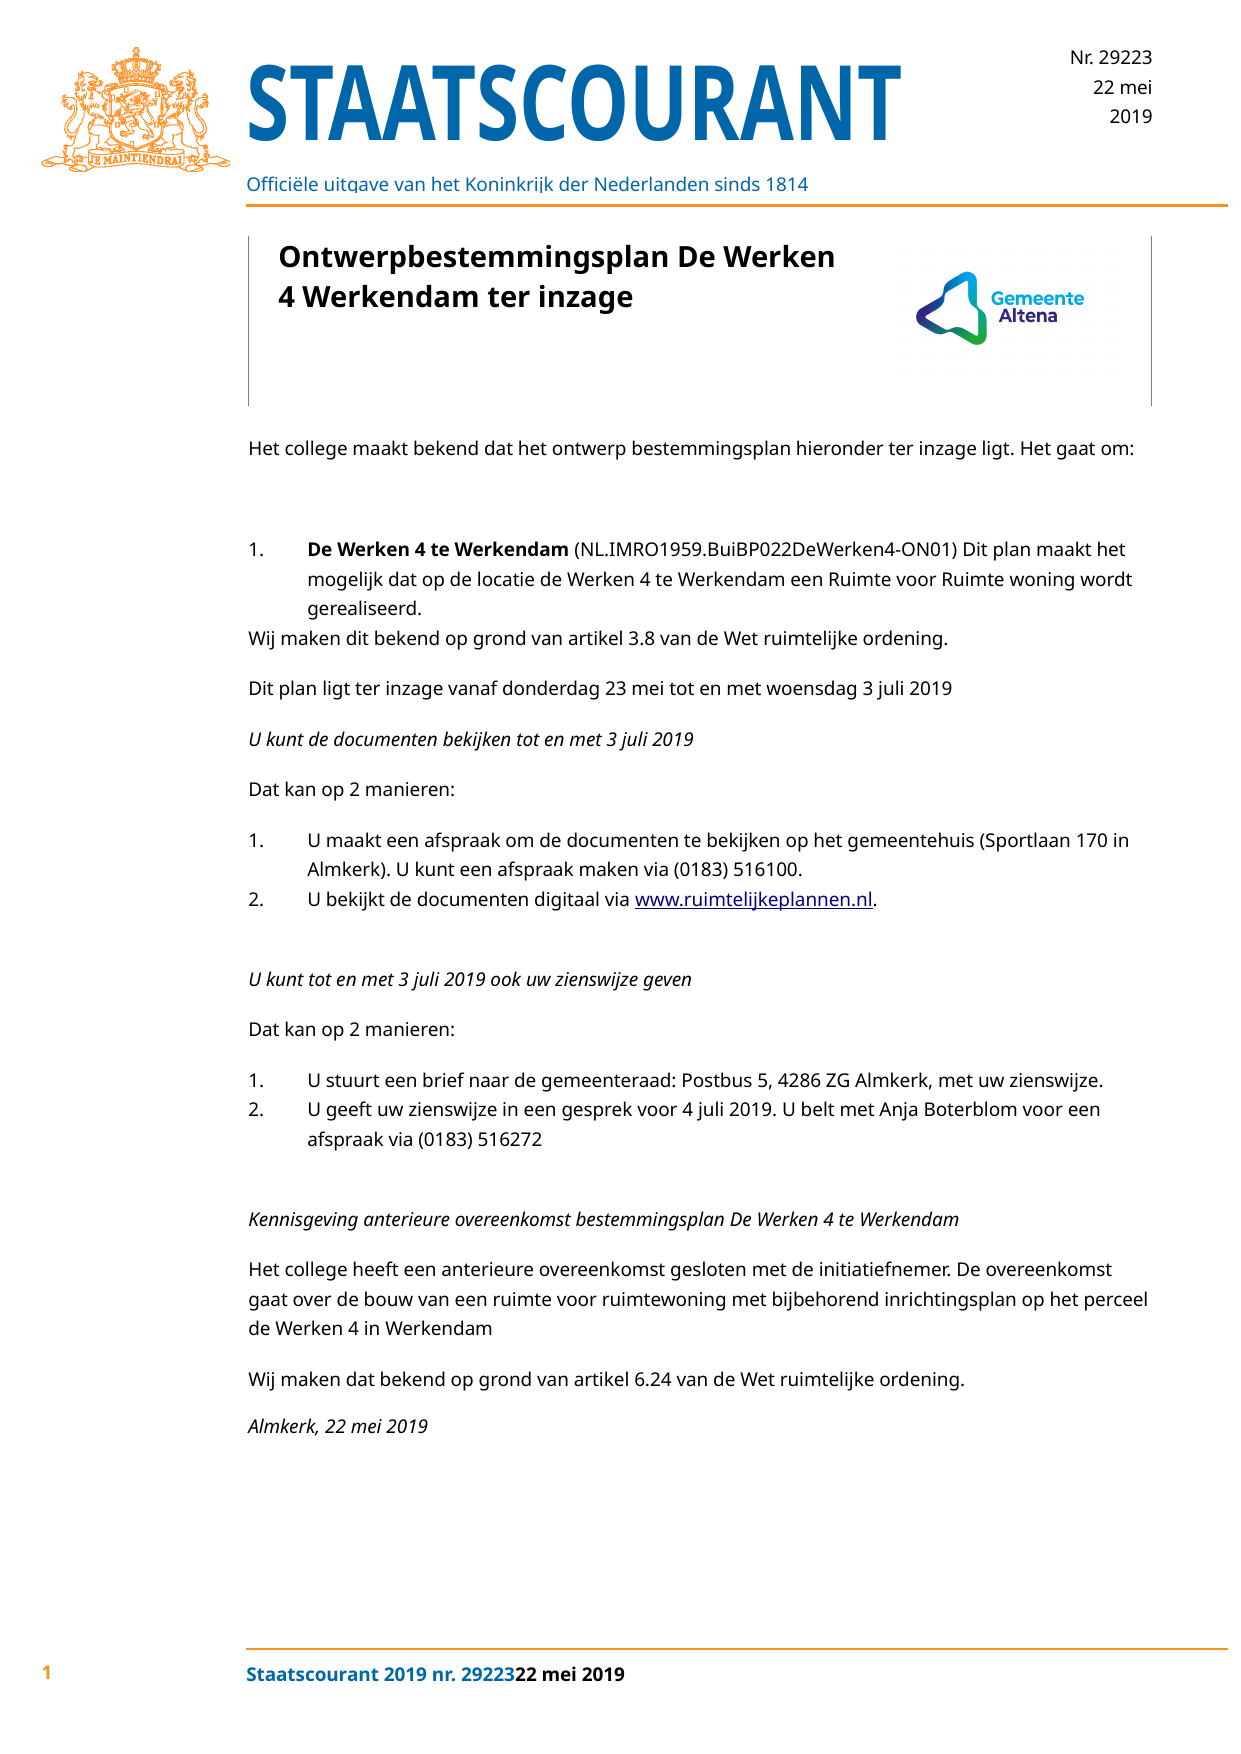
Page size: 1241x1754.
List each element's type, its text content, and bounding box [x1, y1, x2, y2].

table_header Ontwerpbestemmingsplan De Werken 4 Werkendam ter inzage [249, 236, 850, 406]
list U bekijkt de documenten digitaal via www.ruimtelijkeplannen.nl. [248, 886, 1152, 912]
list De Werken 4 te Werkendam (NL.IMRO1959.BuiBP022DeWerken4-ON01) Dit plan maakt het mogelijk dat op de locatie de Werken 4 te Werkendam een Ruimte voor Ruimte woning wordt gerealiseerd. [248, 536, 1152, 621]
text Wij maken dat bekend op grond van artikel 6.24 van de Wet ruimtelijke ordening. [248, 1366, 1152, 1392]
list U stuurt een brief naar de gemeenteraad: Postbus 5, 4286 ZG Almkerk, met uw zienswijze. [248, 1067, 1152, 1092]
table_header [850, 236, 1151, 406]
text Kennisgeving anterieure overeenkomst bestemmingsplan De Werken 4 te Werkendam [248, 1206, 1152, 1232]
text U kunt tot en met 3 juli 2019 ook uw zienswijze geven [248, 966, 1152, 992]
text Wij maken dit bekend op grond van artikel 3.8 van de Wet ruimtelijke ordening. [248, 625, 1152, 651]
text Almkerk, 22 mei 2019 [248, 1414, 1152, 1439]
text Het college heeft een anterieure overeenkomst gesloten met de initiatiefnemer. De overeenkomst gaat over de bouw van een ruimte voor ruimtewoning met bijbehorend inrichtingsplan op het perceel de Werken 4 in Werkendam [248, 1256, 1152, 1341]
text Het college maakt bekend dat het ontwerp bestemmingsplan hieronder ter inzage ligt. Het gaat om: [248, 436, 1152, 461]
picture [41, 47, 231, 172]
text Dit plan ligt ter inzage vanaf donderdag 23 mei tot en met woensdag 3 juli 2019 [248, 676, 1152, 701]
text Dat kan op 2 manieren: [248, 776, 1152, 802]
list U geeft uw zienswijze in een gesprek voor 4 juli 2019. U belt met Anja Boterblom voor een afspraak via (0183) 516272 [248, 1096, 1152, 1152]
picture [882, 236, 1119, 381]
text Dat kan op 2 manieren: [248, 1016, 1152, 1042]
list U maakt een afspraak om de documenten te bekijken op het gemeentehuis (Sportlaan 170 in Almkerk). U kunt een afspraak maken via (0183) 516100. [248, 827, 1152, 882]
text U kunt de documenten bekijken tot en met 3 juli 2019 [248, 726, 1152, 752]
